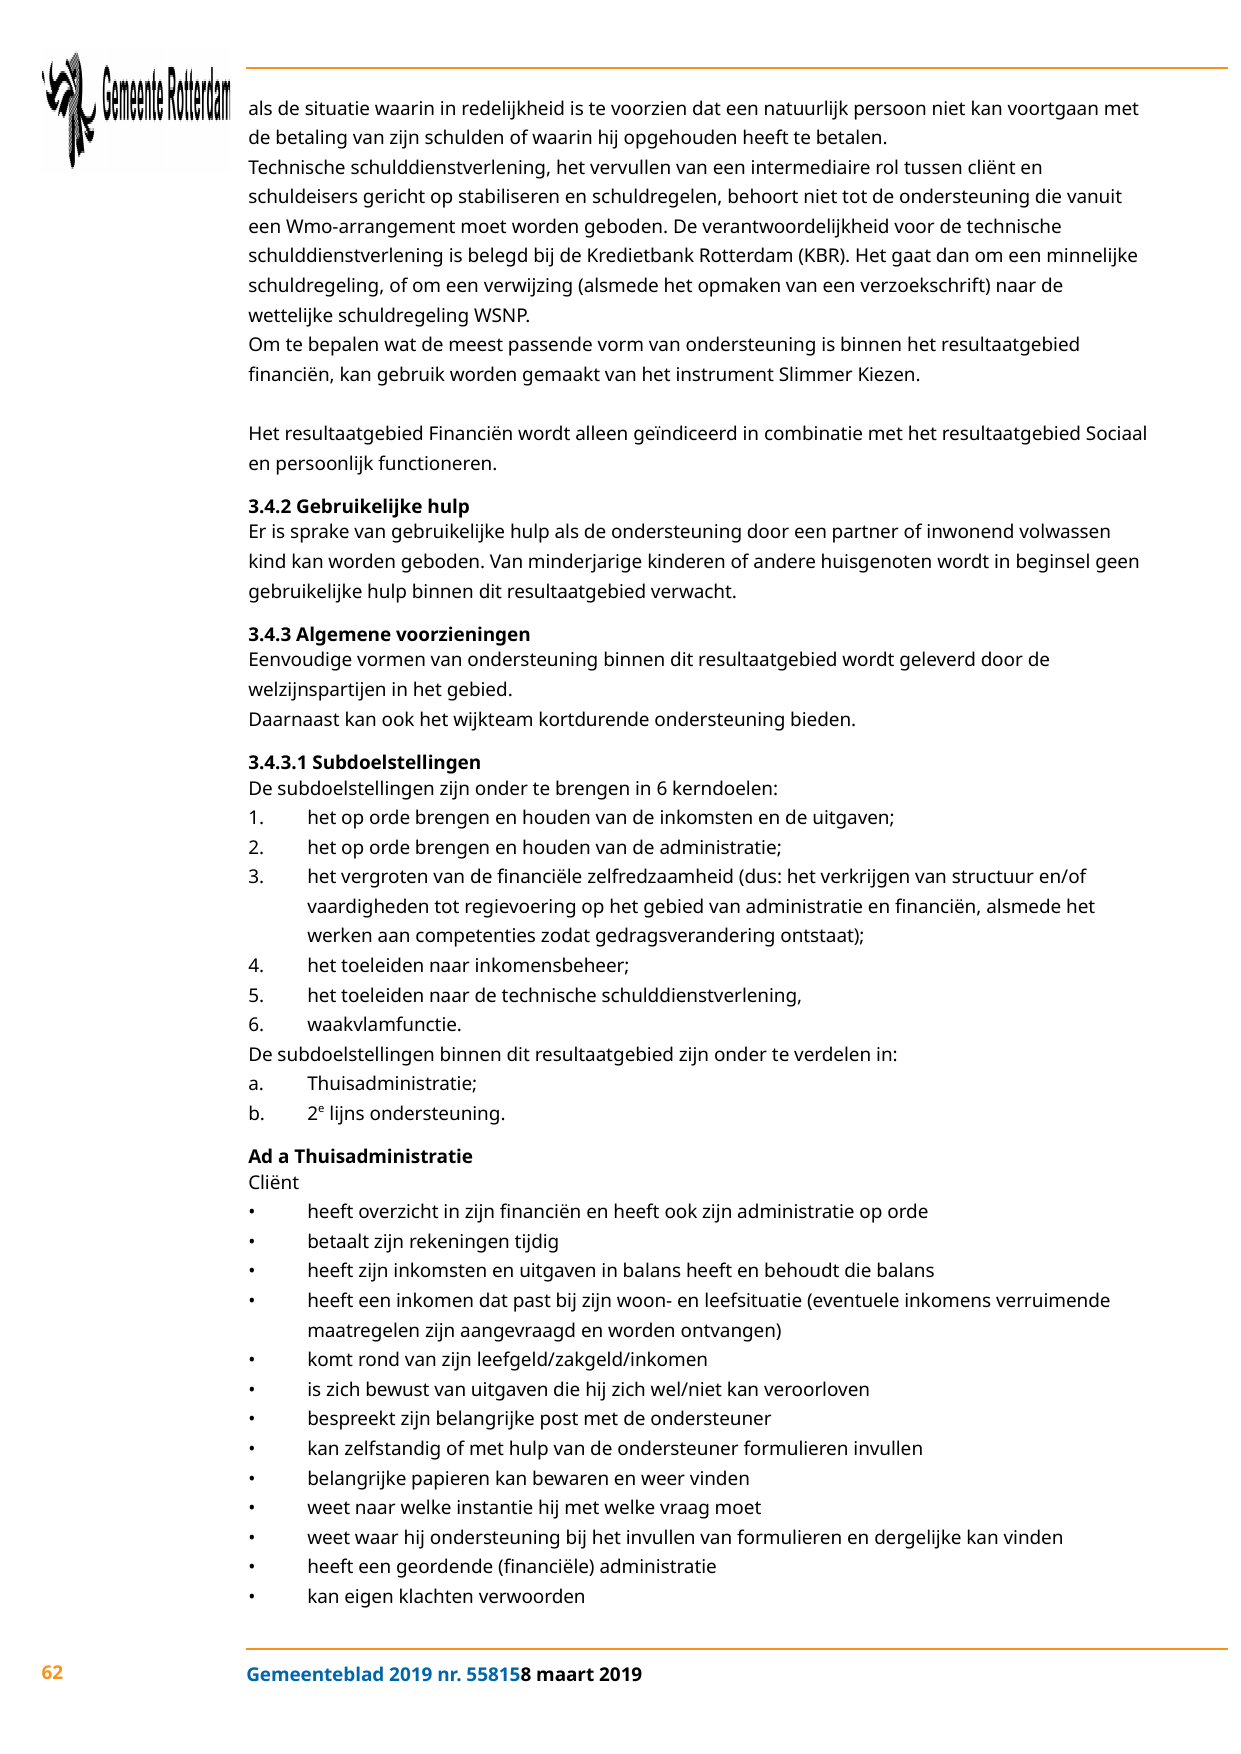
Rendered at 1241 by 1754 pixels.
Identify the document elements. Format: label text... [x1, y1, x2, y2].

list heeft een inkomen dat past bij zijn woon- en leefsituatie (eventuele inkomens verruimende maatregelen zijn aangevraagd en worden ontvangen) [248, 1287, 1152, 1343]
list Thuisadministratie; [248, 1071, 1152, 1096]
text Technische schulddienstverlening, het vervullen van een intermediaire rol tussen cliënt en schuldeisers gericht op stabiliseren en schuldregelen, behoort niet tot de ondersteuning die vanuit een Wmo-arrangement moet worden geboden. De verantwoordelijkheid voor de technische schulddienstverlening is belegd bij de Kredietbank Rotterdam (KBR). Het gaat dan om een minnelijke schuldregeling, of om een verwijzing (alsmede het opmaken van een verzoekschrift) naar de wettelijke schuldregeling WSNP. [248, 154, 1152, 328]
list kan zelfstandig of met hulp van de ondersteuner formulieren invullen [248, 1435, 1152, 1461]
text als de situatie waarin in redelijkheid is te voorzien dat een natuurlijk persoon niet kan voortgaan met de betaling van zijn schulden of waarin hij opgehouden heeft te betalen. [248, 95, 1152, 150]
list 2e lijns ondersteuning. [248, 1100, 1152, 1126]
list bespreekt zijn belangrijke post met de ondersteuner [248, 1406, 1152, 1431]
list het op orde brengen en houden van de administratie; [248, 834, 1152, 859]
text Cliënt [248, 1169, 1152, 1195]
list belangrijke papieren kan bewaren en weer vinden [248, 1465, 1152, 1491]
list komt rond van zijn leefgeld/zakgeld/inkomen [248, 1346, 1152, 1372]
list weet waar hij ondersteuning bij het invullen van formulieren en dergelijke kan vinden [248, 1524, 1152, 1550]
text De subdoelstellingen binnen dit resultaatgebied zijn onder te verdelen in: [248, 1041, 1152, 1067]
list het op orde brengen en houden van de inkomsten en de uitgaven; [248, 804, 1152, 830]
list heeft een geordende (financiële) administratie [248, 1553, 1152, 1579]
text De subdoelstellingen zijn onder te brengen in 6 kerndoelen: [248, 775, 1152, 800]
list het toeleiden naar de technische schulddienstverlening, [248, 982, 1152, 1007]
picture [41, 47, 231, 172]
text Om te bepalen wat de meest passende vorm van ondersteuning is binnen het resultaatgebied financiën, kan gebruik worden gemaakt van het instrument Slimmer Kiezen. [248, 331, 1152, 387]
text Daarnaast kan ook het wijkteam kortdurende ondersteuning bieden. [248, 706, 1152, 732]
list waakvlamfunctie. [248, 1011, 1152, 1037]
text Ad a Thuisadministratie [248, 1143, 1152, 1169]
text 3.4.2 Gebruikelijke hulp [248, 493, 1152, 519]
list heeft zijn inkomsten en uitgaven in balans heeft en behoudt die balans [248, 1258, 1152, 1283]
list kan eigen klachten verwoorden [248, 1583, 1152, 1609]
list weet naar welke instantie hij met welke vraag moet [248, 1494, 1152, 1520]
text 3.4.3.1 Subdoelstellingen [248, 749, 1152, 775]
text Eenvoudige vormen van ondersteuning binnen dit resultaatgebied wordt geleverd door de welzijnspartijen in het gebied. [248, 647, 1152, 702]
list heeft overzicht in zijn financiën en heeft ook zijn administratie op orde [248, 1198, 1152, 1224]
list het vergroten van de financiële zelfredzaamheid (dus: het verkrijgen van structuur en/of vaardigheden tot regievoering op het gebied van administratie en financiën, alsmede het werken aan competenties zodat gedragsverandering ontstaat); [248, 863, 1152, 948]
text Er is sprake van gebruikelijke hulp als de ondersteuning door een partner of inwonend volwassen kind kan worden geboden. Van minderjarige kinderen of andere huisgenoten wordt in beginsel geen gebruikelijke hulp binnen dit resultaatgebied verwacht. [248, 519, 1152, 603]
list is zich bewust van uitgaven die hij zich wel/niet kan veroorloven [248, 1376, 1152, 1402]
text Het resultaatgebied Financiën wordt alleen geïndiceerd in combinatie met het resultaatgebied Sociaal en persoonlijk functioneren. [248, 420, 1152, 476]
text 3.4.3 Algemene voorzieningen [248, 621, 1152, 647]
list het toeleiden naar inkomensbeheer; [248, 952, 1152, 978]
list betaalt zijn rekeningen tijdig [248, 1228, 1152, 1254]
